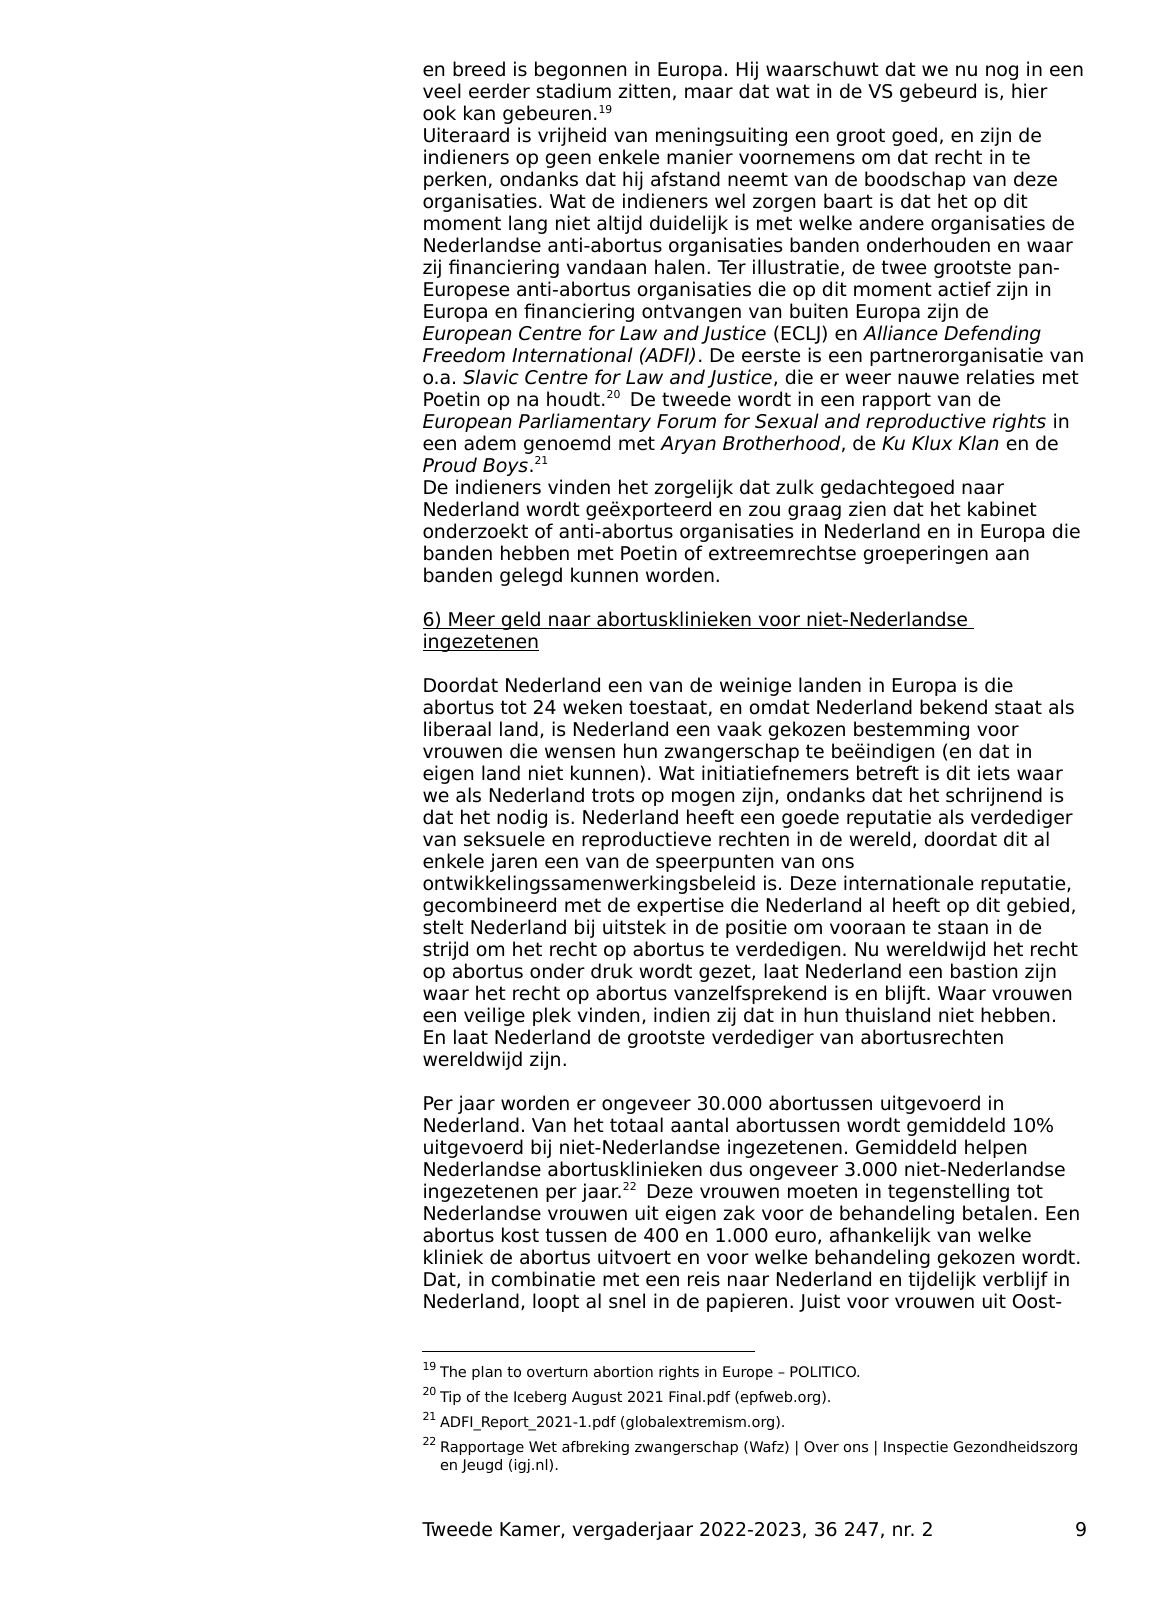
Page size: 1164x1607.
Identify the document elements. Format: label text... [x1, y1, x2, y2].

text Rapportage Wet afbreking zwangerschap (Wafz) | Over ons | Inspectie Gezondheidszorg en Jeugd (igj.nl). [422, 1435, 1087, 1474]
text De indieners vinden het zorgelijk dat zulk gedachtegoed naar Nederland wordt geëxporteerd en zou graag zien dat het kabinet onderzoekt of anti-abortus organisaties in Nederland en in Europa die banden hebben met Poetin of extreemrechtse groeperingen aan banden gelegd kunnen worden. [422, 477, 1087, 587]
text Tip of the Iceberg August 2021 Final.pdf (epfweb.org). [422, 1385, 1087, 1407]
text ADFI_Report_2021-1.pdf (globalextremism.org). [422, 1410, 1087, 1432]
text The plan to overturn abortion rights in Europe – POLITICO. [422, 1360, 1087, 1382]
text en breed is begonnen in Europa. Hij waarschuwt dat we nu nog in een veel eerder stadium zitten, maar dat wat in de VS gebeurd is, hier ook kan gebeuren. [422, 59, 1087, 125]
text Per jaar worden er ongeveer 30.000 abortussen uitgevoerd in Nederland. Van het totaal aantal abortussen wordt gemiddeld 10% uitgevoerd bij niet-Nederlandse ingezetenen. Gemiddeld helpen Nederlandse abortusklinieken dus ongeveer 3.000 niet-Nederlandse ingezetenen per jaar. Deze vrouwen moeten in tegenstelling tot Nederlandse vrouwen uit eigen zak voor de behandeling betalen. Een abortus kost tussen de 400 en 1.000 euro, afhankelijk van welke kliniek de abortus uitvoert en voor welke behandeling gekozen wordt. Dat, in combinatie met een reis naar Nederland en tijdelijk verblijf in Nederland, loopt al snel in de papieren. Juist voor vrouwen uit Oost- [422, 1093, 1087, 1312]
subtitle 6) Meer geld naar abortusklinieken voor niet-Nederlandse ingezetenen [422, 609, 1087, 653]
text Doordat Nederland een van de weinige landen in Europa is die abortus tot 24 weken toestaat, en omdat Nederland bekend staat als liberaal land, is Nederland een vaak gekozen bestemming voor vrouwen die wensen hun zwangerschap te beëindigen (en dat in eigen land niet kunnen). Wat initiatiefnemers betreft is dit iets waar we als Nederland trots op mogen zijn, ondanks dat het schrijnend is dat het nodig is. Nederland heeft een goede reputatie als verdediger van seksuele en reproductieve rechten in de wereld, doordat dit al enkele jaren een van de speerpunten van ons ontwikkelingssamenwerkingsbeleid is. Deze internationale reputatie, gecombineerd met de expertise die Nederland al heeft op dit gebied, stelt Nederland bij uitstek in de positie om vooraan te staan in de strijd om het recht op abortus te verdedigen. Nu wereldwijd het recht op abortus onder druk wordt gezet, laat Nederland een bastion zijn waar het recht op abortus vanzelfsprekend is en blijft. Waar vrouwen een veilige plek vinden, indien zij dat in hun thuisland niet hebben. En laat Nederland de grootste verdediger van abortusrechten wereldwijd zijn. [422, 675, 1087, 1071]
text Uiteraard is vrijheid van meningsuiting een groot goed, en zijn de indieners op geen enkele manier voornemens om dat recht in te perken, ondanks dat hij afstand neemt van de boodschap van deze organisaties. Wat de indieners wel zorgen baart is dat het op dit moment lang niet altijd duidelijk is met welke andere organisaties de Nederlandse anti-abortus organisaties banden onderhouden en waar zij financiering vandaan halen. Ter illustratie, de twee grootste pan-Europese anti-abortus organisaties die op dit moment actief zijn in Europa en financiering ontvangen van buiten Europa zijn de European Centre for Law and Justice (ECLJ) en Alliance Defending Freedom International (ADFI). De eerste is een partnerorganisatie van o.a. Slavic Centre for Law and Justice, die er weer nauwe relaties met Poetin op na houdt. De tweede wordt in een rapport van de European Parliamentary Forum for Sexual and reproductive rights in een adem genoemd met Aryan Brotherhood, de Ku Klux Klan en de Proud Boys. [422, 125, 1087, 477]
